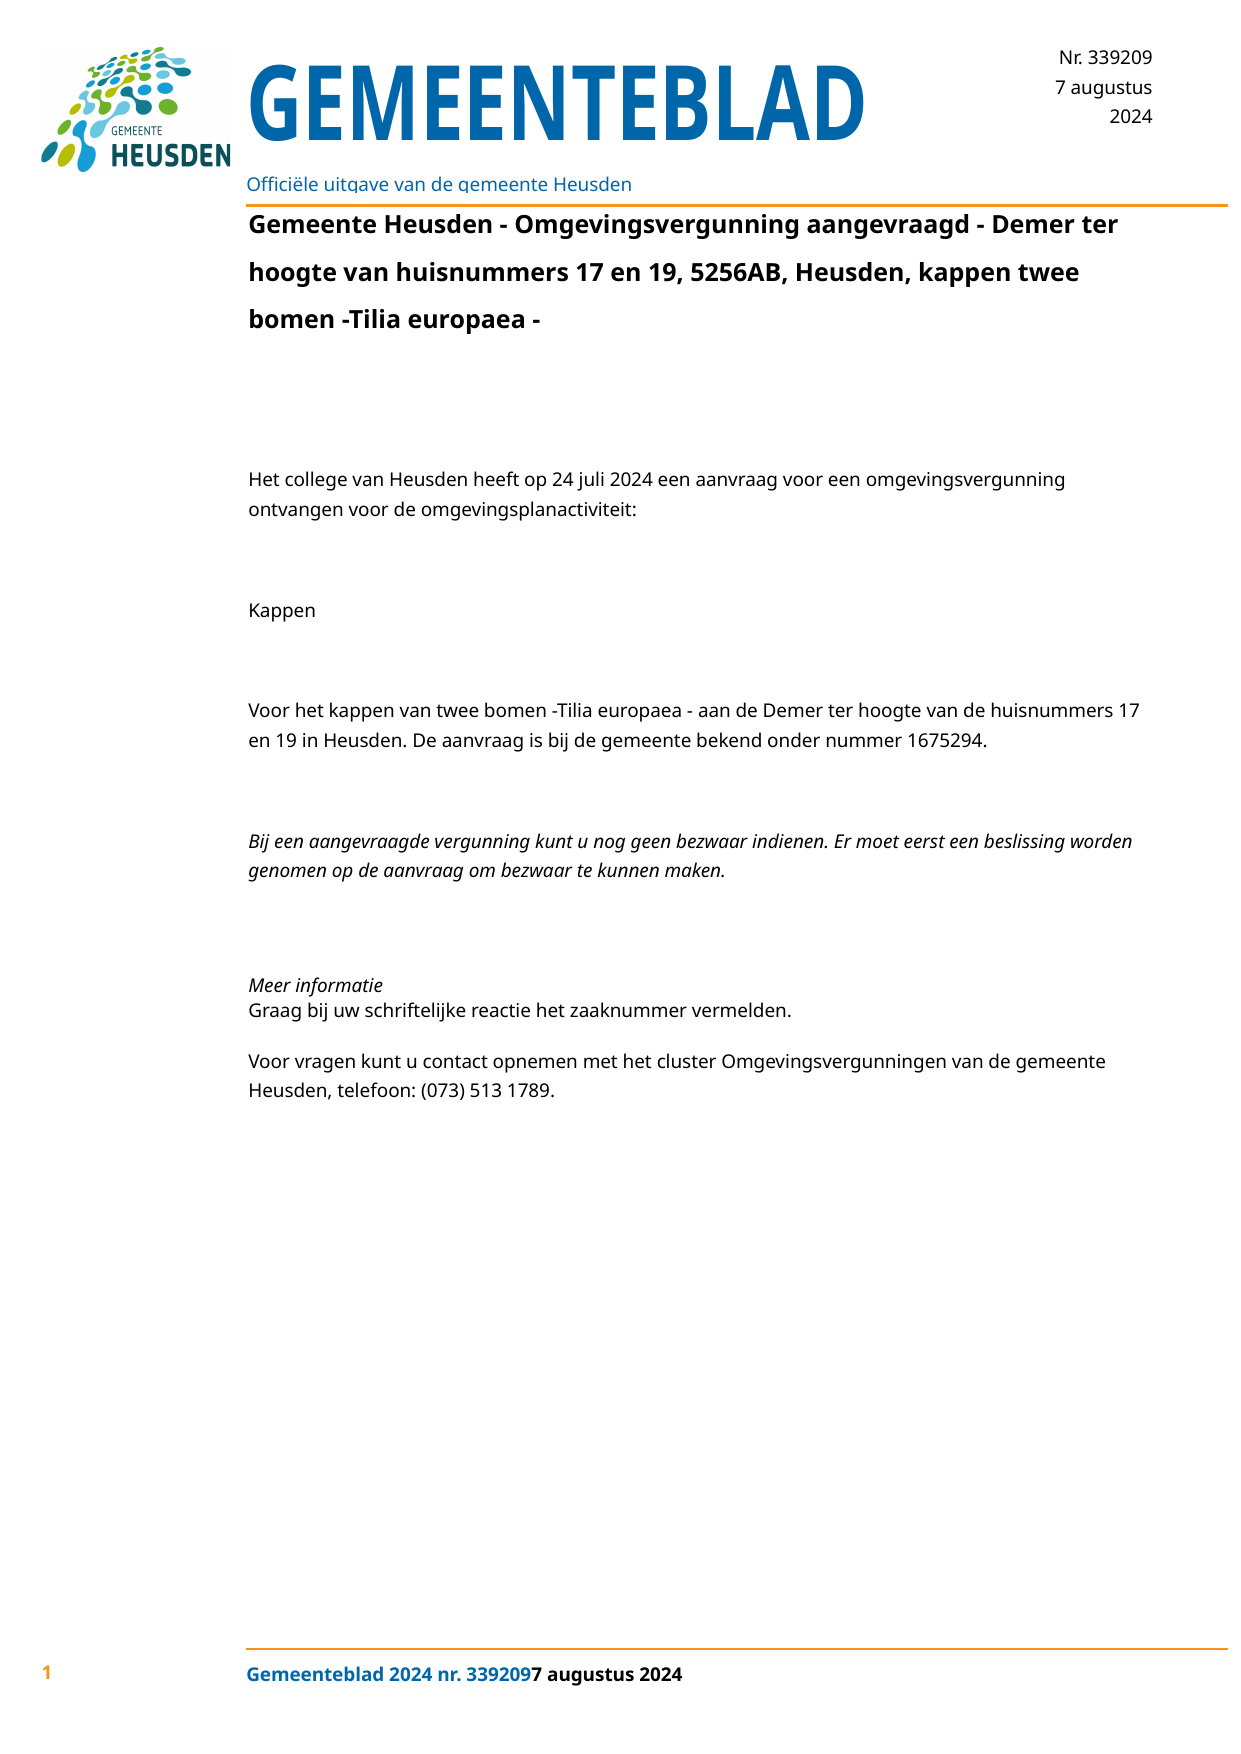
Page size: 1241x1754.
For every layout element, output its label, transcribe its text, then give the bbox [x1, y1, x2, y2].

picture [41, 47, 231, 172]
text Meer informatie [248, 972, 1152, 998]
text Gemeente Heusden - Omgevingsvergunning aangevraagd - Demer ter hoogte van huisnummers 17 en 19, 5256AB, Heusden, kappen twee bomen -Tilia europaea - [248, 207, 1152, 336]
text Voor het kappen van twee bomen -Tilia europaea - aan de Demer ter hoogte van de huisnummers 17 en 19 in Heusden. De aanvraag is bij de gemeente bekend onder nummer 1675294. [248, 698, 1152, 753]
text Kappen [248, 597, 1152, 622]
text Voor vragen kunt u contact opnemen met het cluster Omgevingsvergunningen van de gemeente Heusden, telefoon: (073) 513 1789. [248, 1048, 1152, 1103]
text Het college van Heusden heeft op 24 juli 2024 een aanvraag voor een omgevingsvergunning ontvangen voor de omgevingsplanactiviteit: [248, 466, 1152, 522]
text Bij een aangevraagde vergunning kunt u nog geen bezwaar indienen. Er moet eerst een beslissing worden genomen op de aanvraag om bezwaar te kunnen maken. [248, 828, 1152, 883]
text Graag bij uw schriftelijke reactie het zaaknummer vermelden. [248, 998, 1152, 1023]
